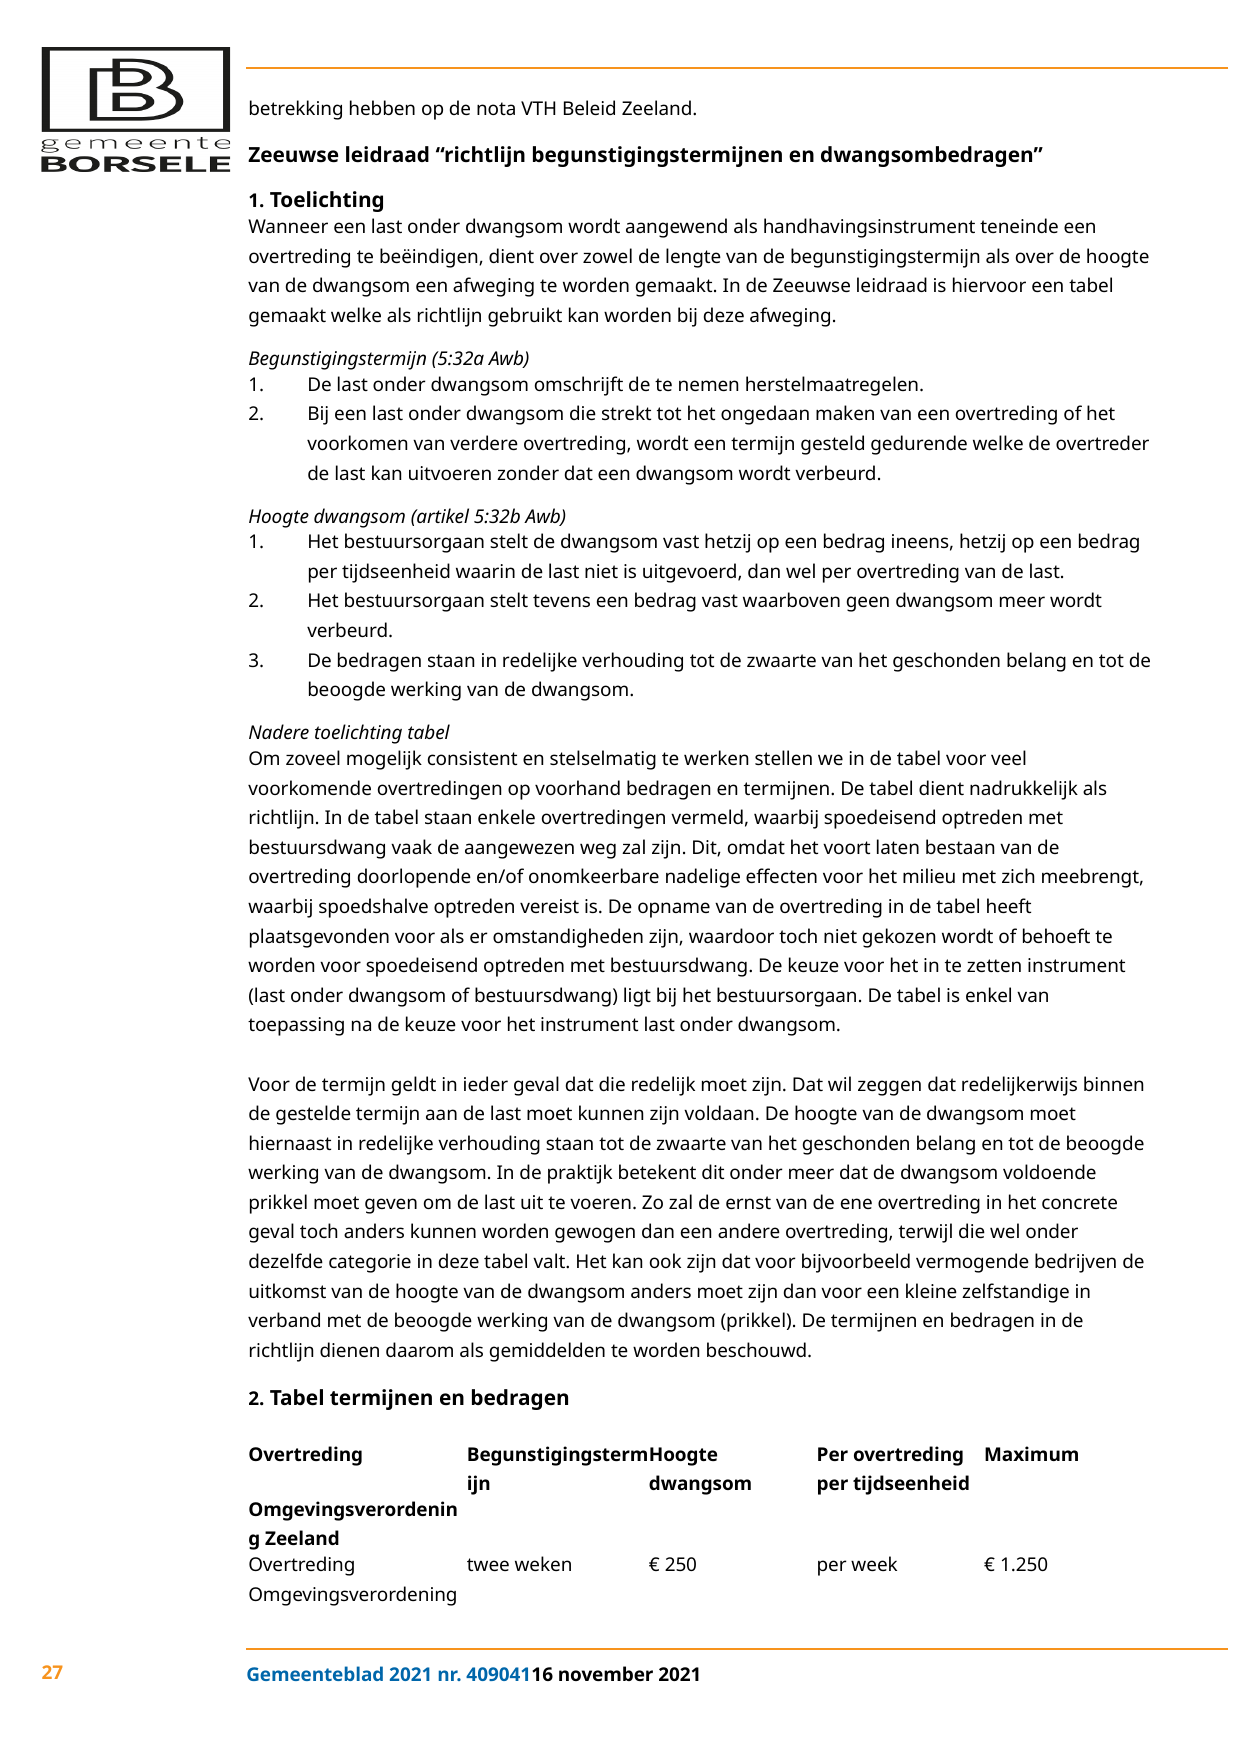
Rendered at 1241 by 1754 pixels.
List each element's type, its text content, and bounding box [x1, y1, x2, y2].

table_header Begunstigingstermijn [467, 1441, 649, 1496]
text Voor de termijn geldt in ieder geval dat die redelijk moet zijn. Dat wil zeggen dat redelijkerwijs binnen de gestelde termijn aan de last moet kunnen zijn voldaan. De hoogte van de dwangsom moet hiernaast in redelijke verhouding staan tot de zwaarte van het geschonden belang en tot de beoogde werking van de dwangsom. In de praktijk betekent dit onder meer dat de dwangsom voldoende prikkel moet geven om de last uit te voeren. Zo zal de ernst van de ene overtreding in het concrete geval toch anders kunnen worden gewogen dan een andere overtreding, terwijl die wel onder dezelfde categorie in deze tabel valt. Het kan ook zijn dat voor bijvoorbeeld vermogende bedrijven de uitkomst van de hoogte van de dwangsom anders moet zijn dan voor een kleine zelfstandige in verband met de beoogde werking van de dwangsom (prikkel). De termijnen en bedragen in de richtlijn dienen daarom als gemiddelden te worden beschouwd. [248, 1071, 1152, 1363]
text Zeeuwse leidraad “richtlijn begunstigingstermijnen en dwangsombedragen” [248, 140, 1152, 169]
table_cell twee weken [467, 1551, 649, 1607]
table_header Maximum [984, 1441, 1152, 1496]
list Bij een last onder dwangsom die strekt tot het ongedaan maken van een overtreding of het voorkomen van verdere overtreding, wordt een termijn gesteld gedurende welke de overtreder de last kan uitvoeren zonder dat een dwangsom wordt verbeurd. [248, 401, 1152, 485]
list Het bestuursorgaan stelt tevens een bedrag vast waarboven geen dwangsom meer wordt verbeurd. [248, 588, 1152, 643]
table_cell € 250 [649, 1551, 816, 1607]
table_header Hoogte dwangsom [649, 1441, 816, 1496]
table_cell [649, 1496, 816, 1551]
table_cell € 1.250 [984, 1551, 1152, 1607]
text Begunstigingstermijn (5:32a Awb) [248, 345, 1152, 371]
text 2. Tabel termijnen en bedragen [248, 1383, 1152, 1411]
text Hoogte dwangsom (artikel 5:32b Awb) [248, 503, 1152, 528]
list De last onder dwangsom omschrijft de te nemen herstelmaatregelen. [248, 371, 1152, 397]
text Wanneer een last onder dwangsom wordt aangewend als handhavingsinstrument teneinde een overtreding te beëindigen, dient over zowel de lengte van de begunstigingstermijn als over de hoogte van de dwangsom een afweging te worden gemaakt. In de Zeeuwse leidraad is hiervoor een tabel gemaakt welke als richtlijn gebruikt kan worden bij deze afweging. [248, 213, 1152, 328]
picture [41, 47, 231, 172]
text betrekking hebben op de nota VTH Beleid Zeeland. [248, 95, 1152, 121]
text Nadere toelichting tabel [248, 719, 1152, 745]
table_header Overtreding [248, 1441, 467, 1496]
list Het bestuursorgaan stelt de dwangsom vast hetzij op een bedrag ineens, hetzij op een bedrag per tijdseenheid waarin de last niet is uitgevoerd, dan wel per overtreding van de last. [248, 528, 1152, 584]
text 1. Toelichting [248, 185, 1152, 213]
table_cell Omgevingsverordening Zeeland [248, 1496, 467, 1551]
table_cell per week [816, 1551, 984, 1607]
list De bedragen staan in redelijke verhouding tot de zwaarte van het geschonden belang en tot de beoogde werking van de dwangsom. [248, 647, 1152, 702]
table_cell [467, 1496, 649, 1551]
table_cell [816, 1496, 984, 1551]
table_cell [984, 1496, 1152, 1551]
table_header Per overtreding per tijdseenheid [816, 1441, 984, 1496]
text Om zoveel mogelijk consistent en stelselmatig te werken stellen we in de tabel voor veel voorkomende overtredingen op voorhand bedragen en termijnen. De tabel dient nadrukkelijk als richtlijn. In de tabel staan enkele overtredingen vermeld, waarbij spoedeisend optreden met bestuursdwang vaak de aangewezen weg zal zijn. Dit, omdat het voort laten bestaan van de overtreding doorlopende en/of onomkeerbare nadelige effecten voor het milieu met zich meebrengt, waarbij spoedshalve optreden vereist is. De opname van de overtreding in de tabel heeft plaatsgevonden voor als er omstandigheden zijn, waardoor toch niet gekozen wordt of behoeft te worden voor spoedeisend optreden met bestuursdwang. De keuze voor het in te zetten instrument (last onder dwangsom of bestuursdwang) ligt bij het bestuursorgaan. De tabel is enkel van toepassing na de keuze voor het instrument last onder dwangsom. [248, 745, 1152, 1037]
table_cell Overtreding Omgevingsverordening [248, 1551, 467, 1607]
